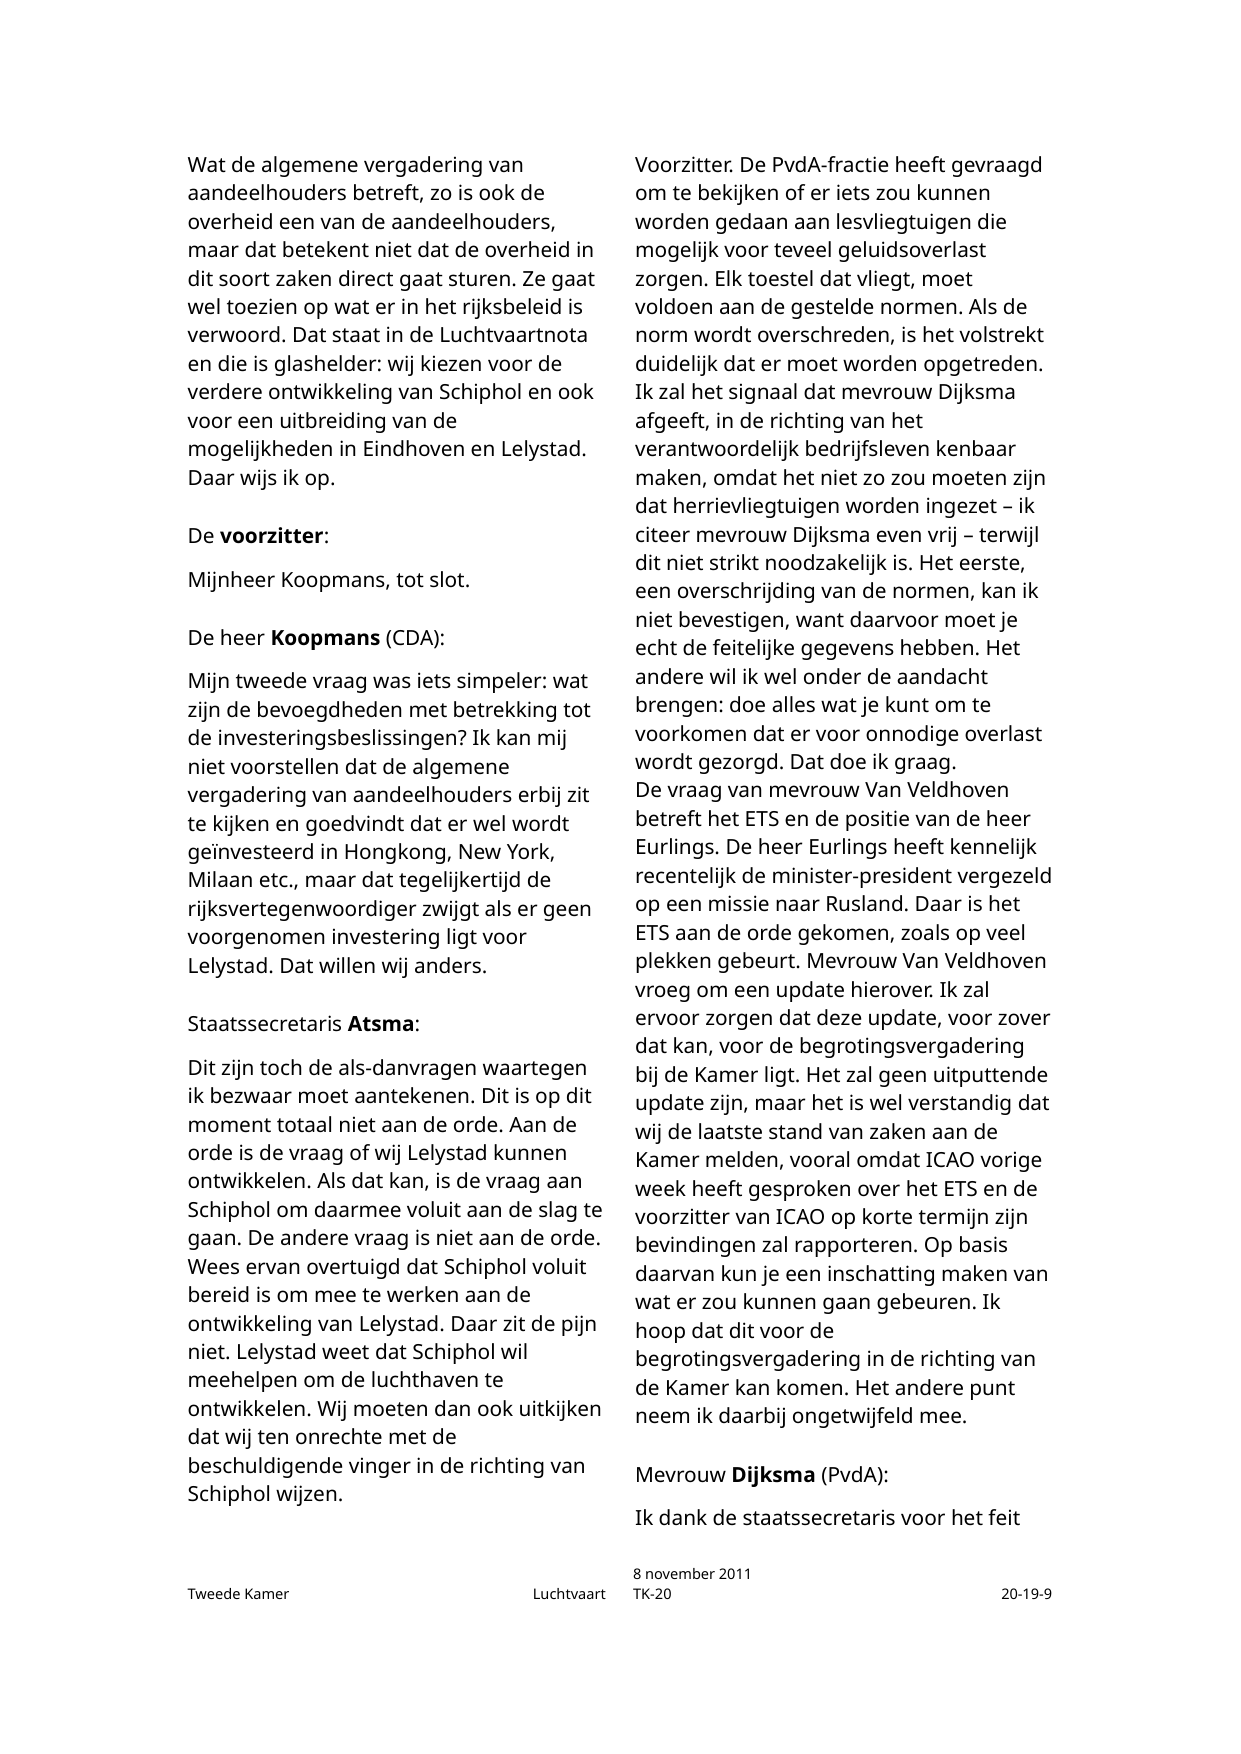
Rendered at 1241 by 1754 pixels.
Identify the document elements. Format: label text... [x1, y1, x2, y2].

text Staatssecretaris Atsma: [187, 1009, 605, 1038]
text De heer Koopmans (CDA): [187, 623, 605, 652]
text De vraag van mevrouw Van Veldhoven betreft het ETS en de positie van de heer Eurlings. De heer Eurlings heeft kennelijk recentelijk de minister-president vergezeld op een missie naar Rusland. Daar is het ETS aan de orde gekomen, zoals op veel plekken gebeurt. Mevrouw Van Veldhoven vroeg om een update hierover. Ik zal ervoor zorgen dat deze update, voor zover dat kan, voor de begrotingsvergadering bij de Kamer ligt. Het zal geen uitputtende update zijn, maar het is wel verstandig dat wij de laatste stand van zaken aan de Kamer melden, vooral omdat ICAO vorige week heeft gesproken over het ETS en de voorzitter van ICAO op korte termijn zijn bevindingen zal rapporteren. Op basis daarvan kun je een inschatting maken van wat er zou kunnen gaan gebeuren. Ik hoop dat dit voor de begrotingsvergadering in de richting van de Kamer kan komen. Het andere punt neem ik daarbij ongetwijfeld mee. [635, 776, 1053, 1430]
text Mijnheer Koopmans, tot slot. [187, 565, 605, 593]
text Wat de algemene vergadering van aandeelhouders betreft, zo is ook de overheid een van de aandeelhouders, maar dat betekent niet dat de overheid in dit soort zaken direct gaat sturen. Ze gaat wel toezien op wat er in het rijksbeleid is verwoord. Dat staat in de Luchtvaartnota en die is glashelder: wij kiezen voor de verdere ontwikkeling van Schiphol en ook voor een uitbreiding van de mogelijkheden in Eindhoven en Lelystad. Daar wijs ik op. [187, 150, 605, 491]
text Voorzitter. De PvdA-fractie heeft gevraagd om te bekijken of er iets zou kunnen worden gedaan aan lesvliegtuigen die mogelijk voor teveel geluidsoverlast zorgen. Elk toestel dat vliegt, moet voldoen aan de gestelde normen. Als de norm wordt overschreden, is het volstrekt duidelijk dat er moet worden opgetreden. Ik zal het signaal dat mevrouw Dijksma afgeeft, in de richting van het verantwoordelijk bedrijfsleven kenbaar maken, omdat het niet zo zou moeten zijn dat herrievliegtuigen worden ingezet – ik citeer mevrouw Dijksma even vrij – terwijl dit niet strikt noodzakelijk is. Het eerste, een overschrijding van de normen, kan ik niet bevestigen, want daarvoor moet je echt de feitelijke gegevens hebben. Het andere wil ik wel onder de aandacht brengen: doe alles wat je kunt om te voorkomen dat er voor onnodige overlast wordt gezorgd. Dat doe ik graag. [635, 150, 1053, 776]
text Mevrouw Dijksma (PvdA): [635, 1460, 1053, 1488]
text Mijn tweede vraag was iets simpeler: wat zijn de bevoegdheden met betrekking tot de investeringsbeslissingen? Ik kan mij niet voorstellen dat de algemene vergadering van aandeelhouders erbij zit te kijken en goedvindt dat er wel wordt geïnvesteerd in Hongkong, New York, Milaan etc., maar dat tegelijkertijd de rijksvertegenwoordiger zwijgt als er geen voorgenomen investering ligt voor Lelystad. Dat willen wij anders. [187, 667, 605, 979]
text Dit zijn toch de als-danvragen waartegen ik bezwaar moet aantekenen. Dit is op dit moment totaal niet aan de orde. Aan de orde is de vraag of wij Lelystad kunnen ontwikkelen. Als dat kan, is de vraag aan Schiphol om daarmee voluit aan de slag te gaan. De andere vraag is niet aan de orde. Wees ervan overtuigd dat Schiphol voluit bereid is om mee te werken aan de ontwikkeling van Lelystad. Daar zit de pijn niet. Lelystad weet dat Schiphol wil meehelpen om de luchthaven te ontwikkelen. Wij moeten dan ook uitkijken dat wij ten onrechte met de beschuldigende vinger in de richting van Schiphol wijzen. [187, 1053, 605, 1508]
text De voorzitter: [187, 521, 605, 550]
text Ik dank de staatssecretaris voor het feit [635, 1503, 1053, 1532]
